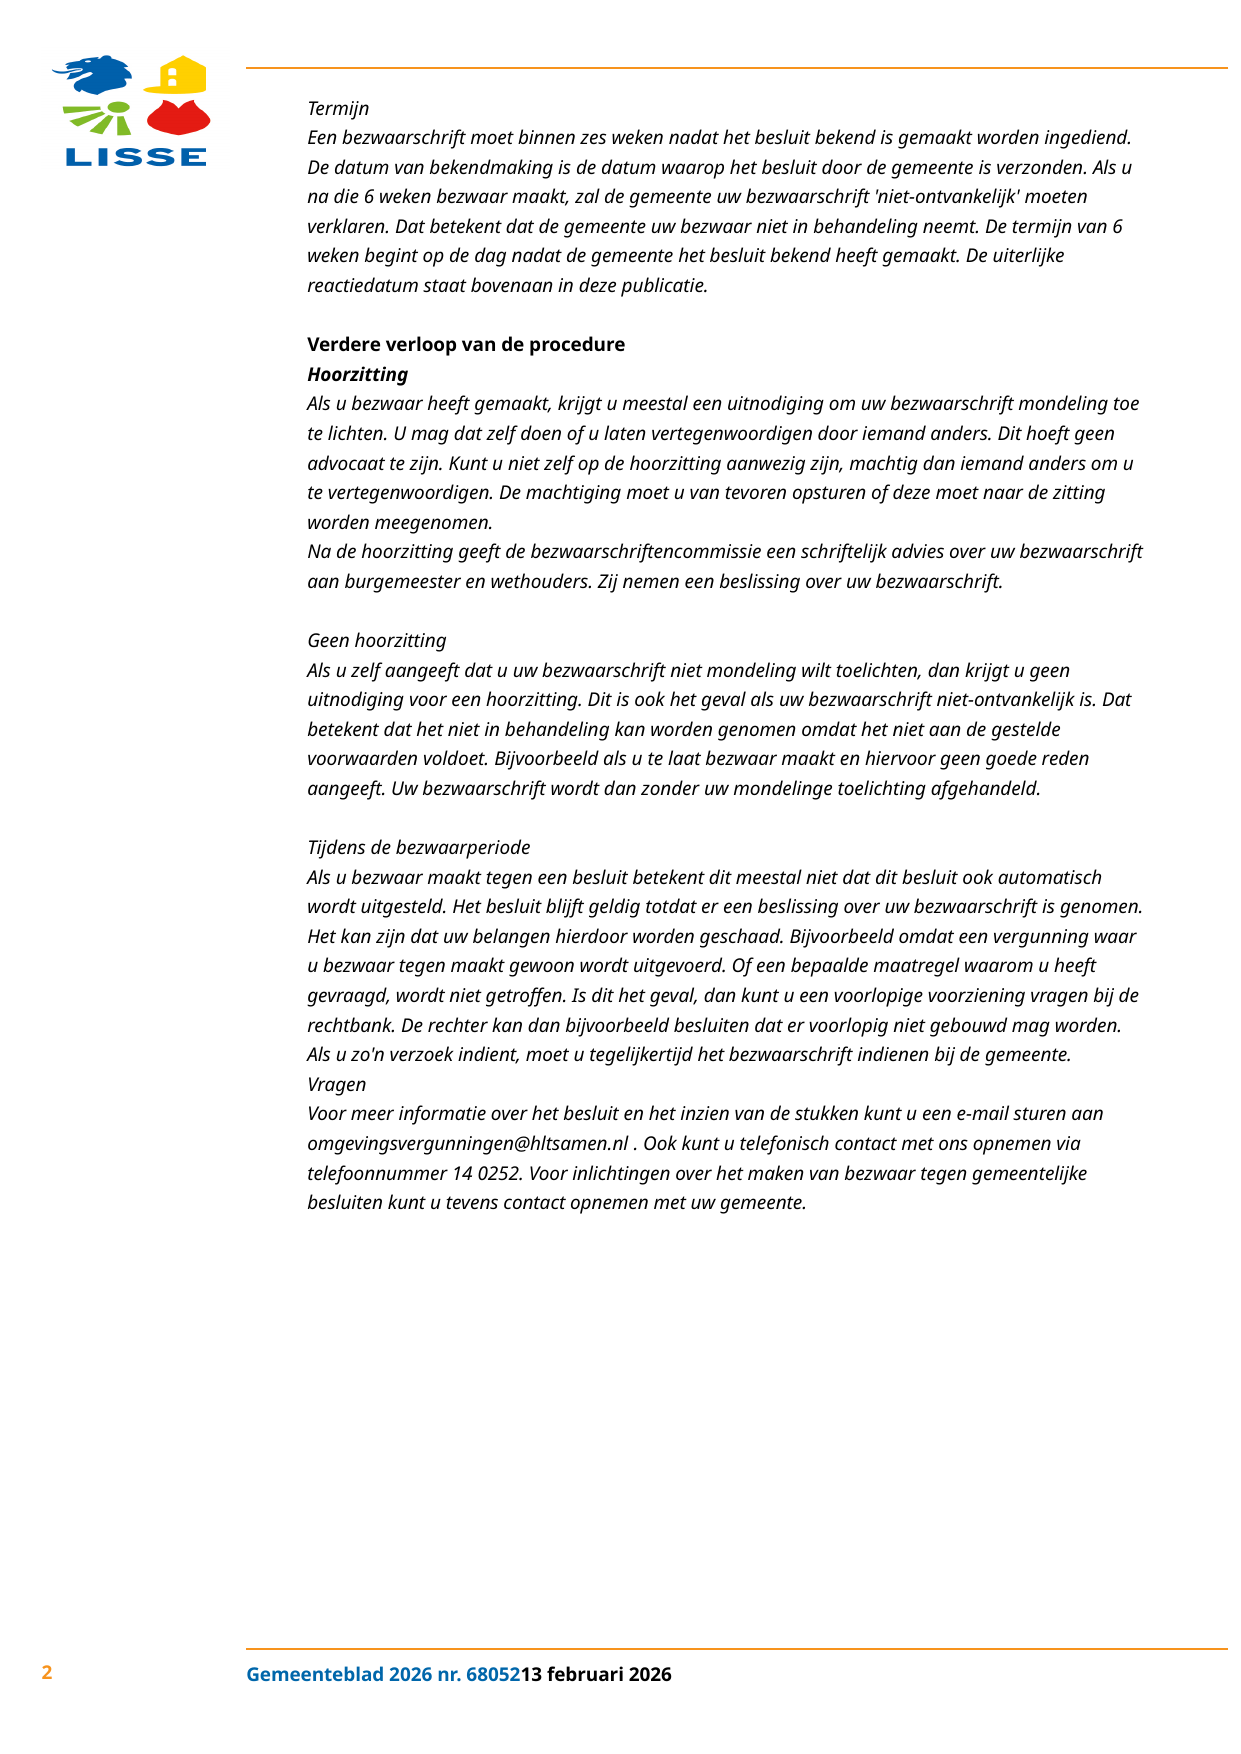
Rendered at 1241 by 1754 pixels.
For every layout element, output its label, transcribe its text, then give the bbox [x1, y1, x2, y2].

picture [41, 47, 231, 172]
list Hoorzitting [248, 361, 1152, 387]
list Geen hoorzitting [248, 627, 1152, 653]
list Tijdens de bezwaarperiode [248, 834, 1152, 860]
list Als u bezwaar heeft gemaakt, krijgt u meestal een uitnodiging om uw bezwaarschrift mondeling toe te lichten. U mag dat zelf doen of u laten vertegenwoordigen door iemand anders. Dit hoeft geen advocaat te zijn. Kunt u niet zelf op de hoorzitting aanwezig zijn, machtig dan iemand anders om u te vertegenwoordigen. De machtiging moet u van tevoren opsturen of deze moet naar de zitting worden meegenomen. [248, 391, 1152, 535]
list Als u bezwaar maakt tegen een besluit betekent dit meestal niet dat dit besluit ook automatisch wordt uitgesteld. Het besluit blijft geldig totdat er een beslissing over uw bezwaarschrift is genomen. Het kan zijn dat uw belangen hierdoor worden geschaad. Bijvoorbeeld omdat een vergunning waar u bezwaar tegen maakt gewoon wordt uitgevoerd. Of een bepaalde maatregel waarom u heeft gevraagd, wordt niet getroffen. Is dit het geval, dan kunt u een voorlopige voorziening vragen bij de rechtbank. De rechter kan dan bijvoorbeeld besluiten dat er voorlopig niet gebouwd mag worden. Als u zo'n verzoek indient, moet u tegelijkertijd het bezwaarschrift indienen bij de gemeente. [248, 864, 1152, 1067]
list Een bezwaarschrift moet binnen zes weken nadat het besluit bekend is gemaakt worden ingediend. De datum van bekendmaking is de datum waarop het besluit door de gemeente is verzonden. Als u na die 6 weken bezwaar maakt, zal de gemeente uw bezwaarschrift 'niet-ontvankelijk' moeten verklaren. Dat betekent dat de gemeente uw bezwaar niet in behandeling neemt. De termijn van 6 weken begint op de dag nadat de gemeente het besluit bekend heeft gemaakt. De uiterlijke reactiedatum staat bovenaan in deze publicatie. [248, 124, 1152, 298]
list Voor meer informatie over het besluit en het inzien van de stukken kunt u een e-mail sturen aan omgevingsvergunningen@hltsamen.nl . Ook kunt u telefonisch contact met ons opnemen via telefoonnummer 14 0252. Voor inlichtingen over het maken van bezwaar tegen gemeentelijke besluiten kunt u tevens contact opnemen met uw gemeente. [248, 1101, 1152, 1215]
list Vragen [248, 1071, 1152, 1097]
list Na de hoorzitting geeft de bezwaarschriftencommissie een schriftelijk advies over uw bezwaarschrift aan burgemeester en wethouders. Zij nemen een beslissing over uw bezwaarschrift. [248, 538, 1152, 594]
list Termijn [248, 95, 1152, 121]
list Verdere verloop van de procedure [248, 331, 1152, 357]
list Als u zelf aangeeft dat u uw bezwaarschrift niet mondeling wilt toelichten, dan krijgt u geen uitnodiging voor een hoorzitting. Dit is ook het geval als uw bezwaarschrift niet-ontvankelijk is. Dat betekent dat het niet in behandeling kan worden genomen omdat het niet aan de gestelde voorwaarden voldoet. Bijvoorbeeld als u te laat bezwaar maakt en hiervoor geen goede reden aangeeft. Uw bezwaarschrift wordt dan zonder uw mondelinge toelichting afgehandeld. [248, 657, 1152, 801]
